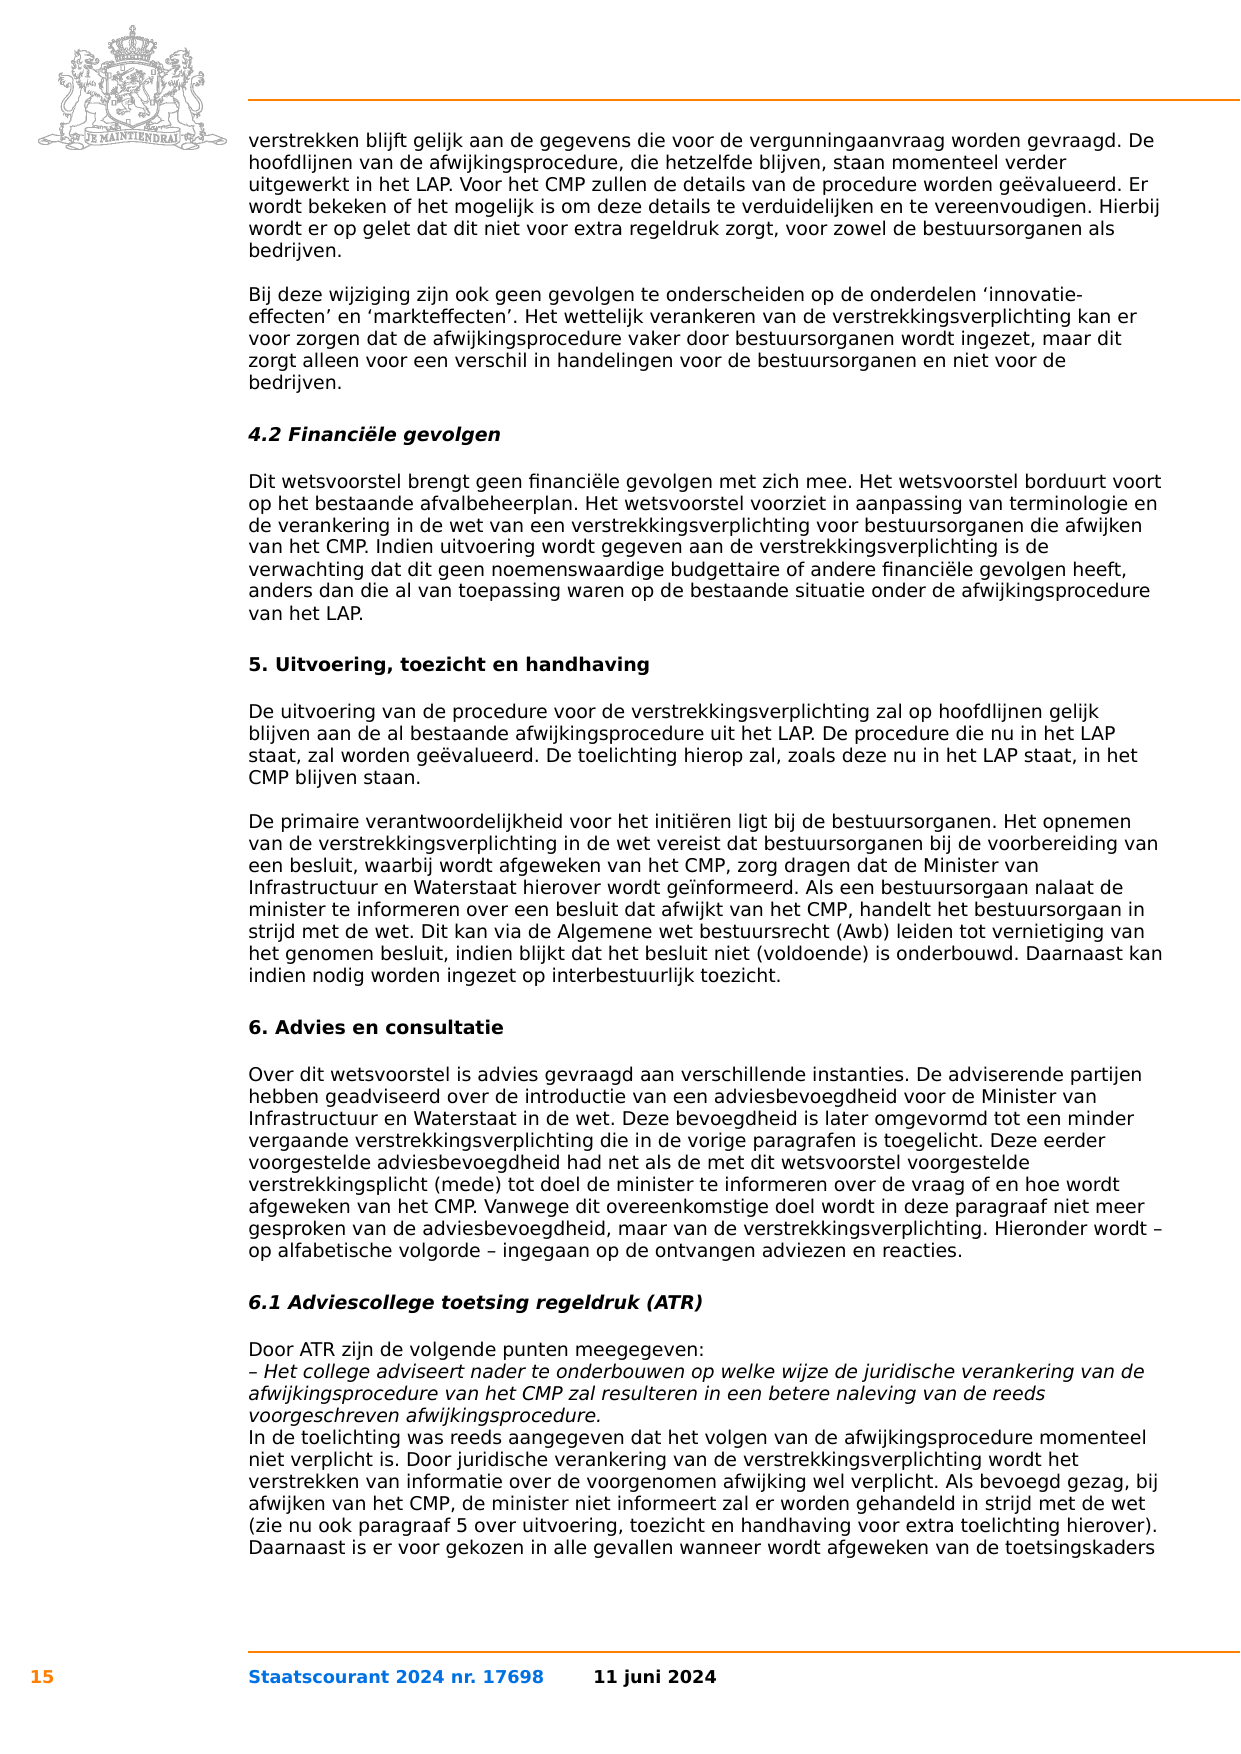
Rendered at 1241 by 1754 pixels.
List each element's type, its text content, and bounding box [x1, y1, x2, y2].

picture [38, 25, 227, 150]
subtitle 4.2 Financiële gevolgen [248, 423, 1163, 446]
text Bij deze wijziging zijn ook geen gevolgen te onderscheiden op de onderdelen ‘innovatie-effecten’ en ‘markteffecten’. Het wettelijk verankeren van de verstrekkingsverplichting kan er voor zorgen dat de afwijkingsprocedure vaker door bestuursorganen wordt ingezet, maar dit zorgt alleen voor een verschil in handelingen voor de bestuursorganen en niet voor de bedrijven. [248, 284, 1163, 393]
text In de toelichting was reeds aangegeven dat het volgen van de afwijkingsprocedure momenteel niet verplicht is. Door juridische verankering van de verstrekkingsverplichting wordt het verstrekken van informatie over de voorgenomen afwijking wel verplicht. Als bevoegd gezag, bij afwijken van het CMP, de minister niet informeert zal er worden gehandeld in strijd met de wet (zie nu ook paragraaf 5 over uitvoering, toezicht en handhaving voor extra toelichting hierover). Daarnaast is er voor gekozen in alle gevallen wanneer wordt afgeweken van de toetsingskaders [248, 1427, 1163, 1558]
text Dit wetsvoorstel brengt geen financiële gevolgen met zich mee. Het wetsvoorstel borduurt voort op het bestaande afvalbeheerplan. Het wetsvoorstel voorziet in aanpassing van terminologie en de verankering in de wet van een verstrekkingsverplichting voor bestuursorganen die afwijken van het CMP. Indien uitvoering wordt gegeven aan de verstrekkingsverplichting is de verwachting dat dit geen noemenswaardige budgettaire of andere financiële gevolgen heeft, anders dan die al van toepassing waren op de bestaande situatie onder de afwijkingsprocedure van het LAP. [248, 471, 1163, 624]
text Door ATR zijn de volgende punten meegegeven: [248, 1339, 1163, 1361]
text De uitvoering van de procedure voor de verstrekkingsverplichting zal op hoofdlijnen gelijk blijven aan de al bestaande afwijkingsprocedure uit het LAP. De procedure die nu in het LAP staat, zal worden geëvalueerd. De toelichting hierop zal, zoals deze nu in het LAP staat, in het CMP blijven staan. [248, 701, 1163, 789]
subtitle 6. Advies en consultatie [248, 1017, 1163, 1039]
text – Het college adviseert nader te onderbouwen op welke wijze de juridische verankering van de afwijkingsprocedure van het CMP zal resulteren in een betere naleving van de reeds voorgeschreven afwijkingsprocedure. [248, 1361, 1163, 1427]
text Over dit wetsvoorstel is advies gevraagd aan verschillende instanties. De adviserende partijen hebben geadviseerd over de introductie van een adviesbevoegdheid voor de Minister van Infrastructuur en Waterstaat in de wet. Deze bevoegdheid is later omgevormd tot een minder vergaande verstrekkingsverplichting die in de vorige paragrafen is toegelicht. Deze eerder voorgestelde adviesbevoegdheid had net als de met dit wetsvoorstel voorgestelde verstrekkingsplicht (mede) tot doel de minister te informeren over de vraag of en hoe wordt afgeweken van het CMP. Vanwege dit overeenkomstige doel wordt in deze paragraaf niet meer gesproken van de adviesbevoegdheid, maar van de verstrekkingsverplichting. Hieronder wordt – op alfabetische volgorde – ingegaan op de ontvangen adviezen en reacties. [248, 1064, 1163, 1262]
text verstrekken blijft gelijk aan de gegevens die voor de vergunningaanvraag worden gevraagd. De hoofdlijnen van de afwijkingsprocedure, die hetzelfde blijven, staan momenteel verder uitgewerkt in het LAP. Voor het CMP zullen de details van de procedure worden geëvalueerd. Er wordt bekeken of het mogelijk is om deze details te verduidelijken en te vereenvoudigen. Hierbij wordt er op gelet dat dit niet voor extra regeldruk zorgt, voor zowel de bestuursorganen als bedrijven. [248, 130, 1163, 262]
subtitle 6.1 Adviescollege toetsing regeldruk (ATR) [248, 1292, 1163, 1314]
subtitle 5. Uitvoering, toezicht en handhaving [248, 654, 1163, 676]
text De primaire verantwoordelijkheid voor het initiëren ligt bij de bestuursorganen. Het opnemen van de verstrekkingsverplichting in de wet vereist dat bestuursorganen bij de voorbereiding van een besluit, waarbij wordt afgeweken van het CMP, zorg dragen dat de Minister van Infrastructuur en Waterstaat hierover wordt geïnformeerd. Als een bestuursorgaan nalaat de minister te informeren over een besluit dat afwijkt van het CMP, handelt het bestuursorgaan in strijd met de wet. Dit kan via de Algemene wet bestuursrecht (Awb) leiden tot vernietiging van het genomen besluit, indien blijkt dat het besluit niet (voldoende) is onderbouwd. Daarnaast kan indien nodig worden ingezet op interbestuurlijk toezicht. [248, 811, 1163, 987]
